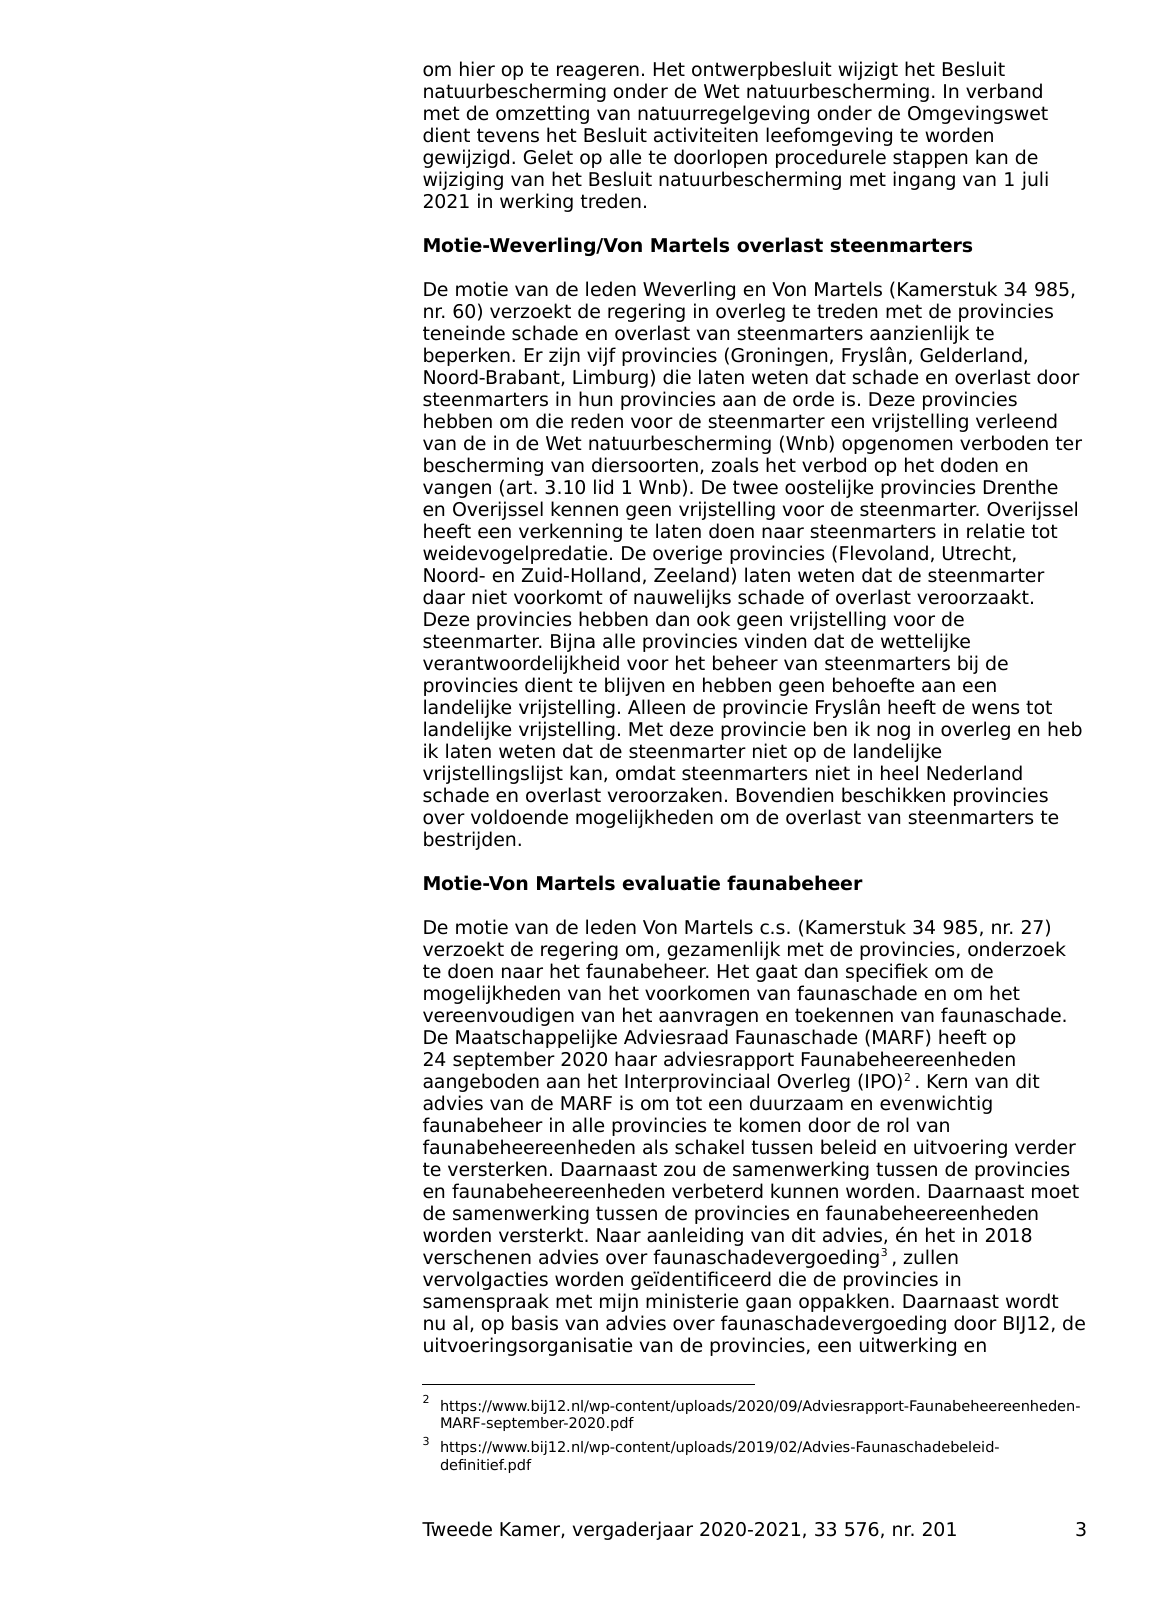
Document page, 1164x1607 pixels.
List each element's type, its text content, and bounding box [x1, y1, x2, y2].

text https://www.bij12.nl/wp-content/uploads/2019/02/Advies-Faunaschadebeleid-definitief.pdf [422, 1435, 1087, 1474]
subtitle Motie-Weverling/Von Martels overlast steenmarters [422, 235, 1087, 257]
subtitle Motie-Von Martels evaluatie faunabeheer [422, 873, 1087, 895]
text De motie van de leden Weverling en Von Martels (Kamerstuk 34 985, nr. 60) verzoekt de regering in overleg te treden met de provincies teneinde schade en overlast van steenmarters aanzienlijk te beperken. Er zijn vijf provincies (Groningen, Fryslân, Gelderland, Noord-Brabant, Limburg) die laten weten dat schade en overlast door steenmarters in hun provincies aan de orde is. Deze provincies hebben om die reden voor de steenmarter een vrijstelling verleend van de in de Wet natuurbescherming (Wnb) opgenomen verboden ter bescherming van diersoorten, zoals het verbod op het doden en vangen (art. 3.10 lid 1 Wnb). De twee oostelijke provincies Drenthe en Overijssel kennen geen vrijstelling voor de steenmarter. Overijssel heeft een verkenning te laten doen naar steenmarters in relatie tot weidevogelpredatie. De overige provincies (Flevoland, Utrecht, Noord- en Zuid-Holland, Zeeland) laten weten dat de steenmarter daar niet voorkomt of nauwelijks schade of overlast veroorzaakt. Deze provincies hebben dan ook geen vrijstelling voor de steenmarter. Bijna alle provincies vinden dat de wettelijke verantwoordelijkheid voor het beheer van steenmarters bij de provincies dient te blijven en hebben geen behoefte aan een landelijke vrijstelling. Alleen de provincie Fryslân heeft de wens tot landelijke vrijstelling. Met deze provincie ben ik nog in overleg en heb ik laten weten dat de steenmarter niet op de landelijke vrijstellingslijst kan, omdat steenmarters niet in heel Nederland schade en overlast veroorzaken. Bovendien beschikken provincies over voldoende mogelijkheden om de overlast van steenmarters te bestrijden. [422, 279, 1087, 851]
text https://www.bij12.nl/wp-content/uploads/2020/09/Adviesrapport-Faunabeheereenheden-MARF-september-2020.pdf [422, 1393, 1087, 1432]
text om hier op te reageren. Het ontwerpbesluit wijzigt het Besluit natuurbescherming onder de Wet natuurbescherming. In verband met de omzetting van natuurregelgeving onder de Omgevingswet dient tevens het Besluit activiteiten leefomgeving te worden gewijzigd. Gelet op alle te doorlopen procedurele stappen kan de wijziging van het Besluit natuurbescherming met ingang van 1 juli 2021 in werking treden. [422, 59, 1087, 213]
text De motie van de leden Von Martels c.s. (Kamerstuk 34 985, nr. 27) verzoekt de regering om, gezamenlijk met de provincies, onderzoek te doen naar het faunabeheer. Het gaat dan specifiek om de mogelijkheden van het voorkomen van faunaschade en om het vereenvoudigen van het aanvragen en toekennen van faunaschade. De Maatschappelijke Adviesraad Faunaschade (MARF) heeft op 24 september 2020 haar adviesrapport Faunabeheereenheden aangeboden aan het Interprovinciaal Overleg (IPO). Kern van dit advies van de MARF is om tot een duurzaam en evenwichtig faunabeheer in alle provincies te komen door de rol van faunabeheereenheden als schakel tussen beleid en uitvoering verder te versterken. Daarnaast zou de samenwerking tussen de provincies en faunabeheereenheden verbeterd kunnen worden. Daarnaast moet de samenwerking tussen de provincies en faunabeheereenheden worden versterkt. Naar aanleiding van dit advies, én het in 2018 verschenen advies over faunaschadevergoeding, zullen vervolgacties worden geïdentificeerd die de provincies in samenspraak met mijn ministerie gaan oppakken. Daarnaast wordt nu al, op basis van advies over faunaschadevergoeding door BIJ12, de uitvoeringsorganisatie van de provincies, een uitwerking en [422, 917, 1087, 1357]
